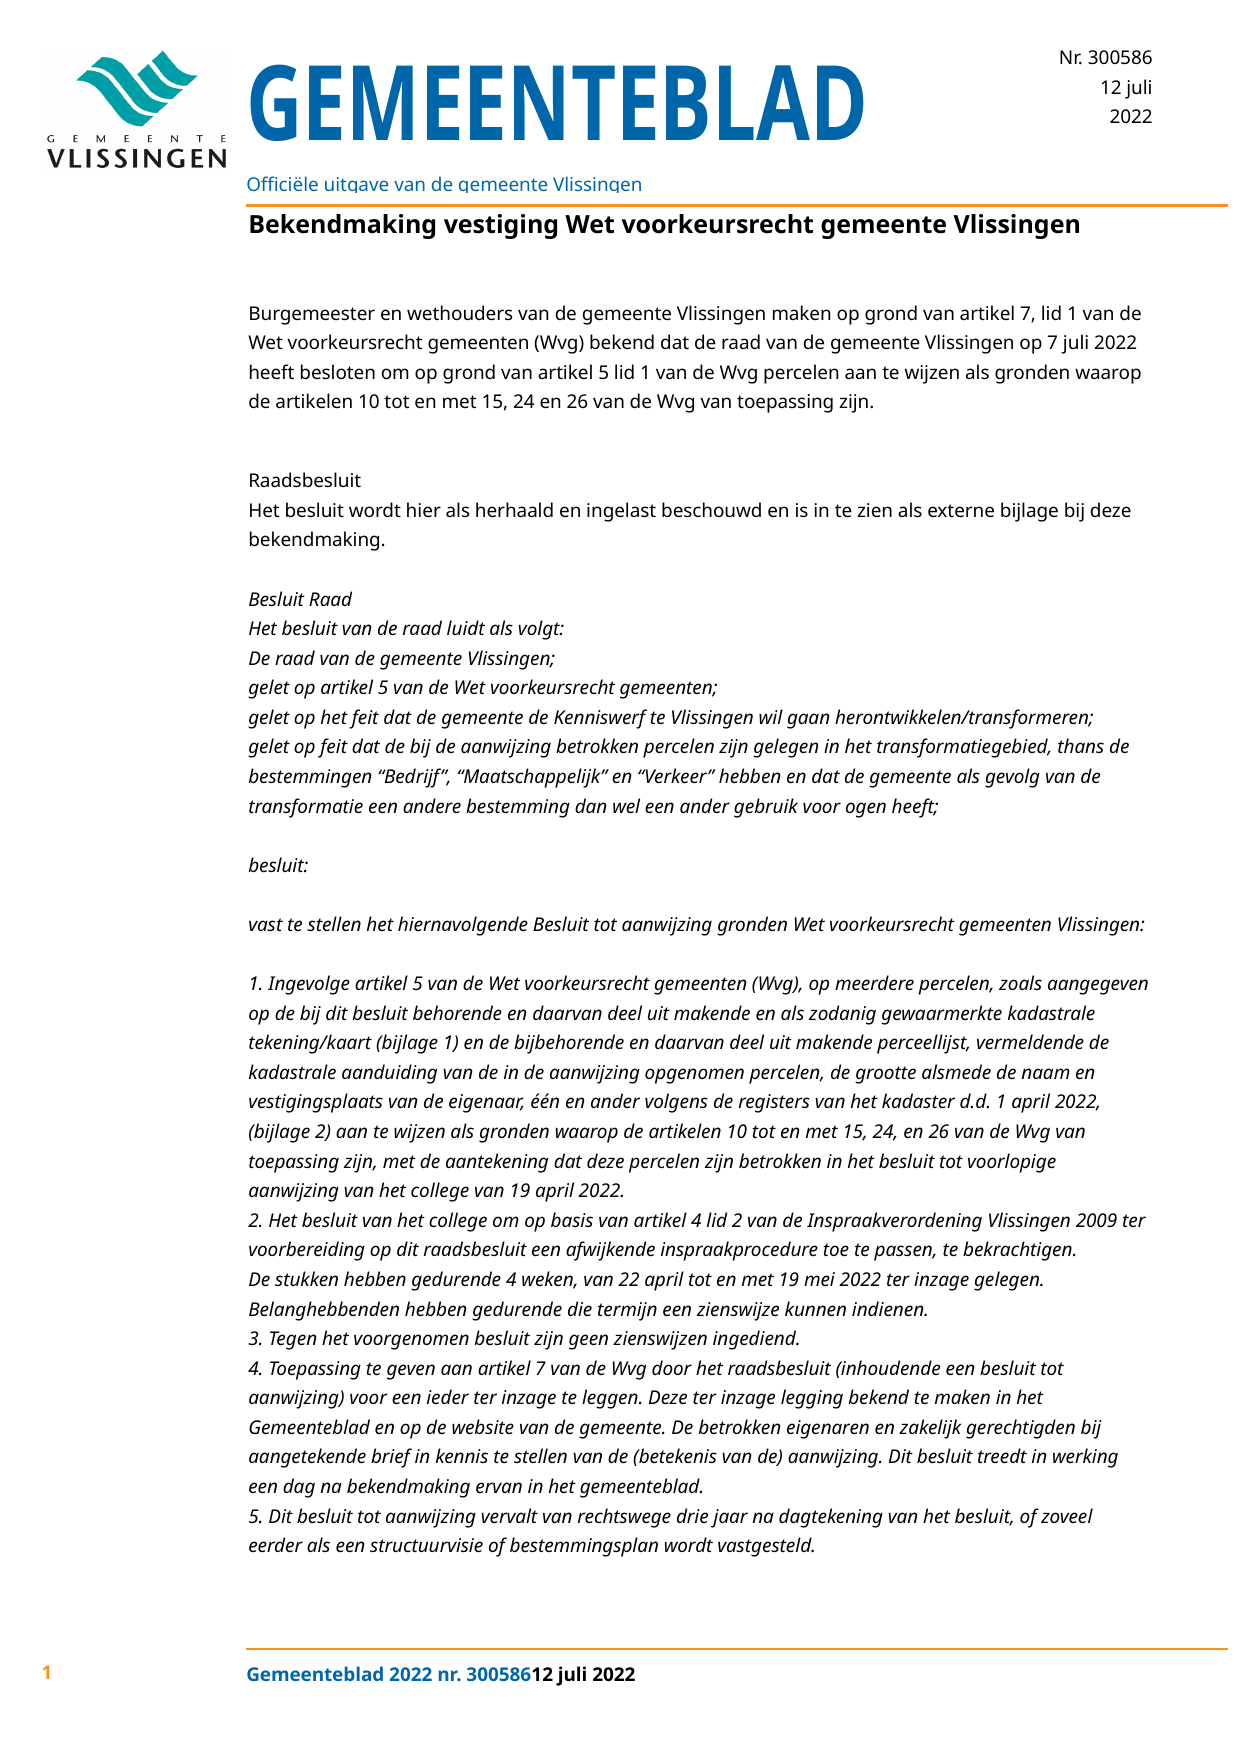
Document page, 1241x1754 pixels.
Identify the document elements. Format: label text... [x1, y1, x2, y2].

text De raad van de gemeente Vlissingen; [248, 645, 1152, 671]
text 4. Toepassing te geven aan artikel 7 van de Wvg door het raadsbesluit (inhoudende een besluit tot aanwijzing) voor een ieder ter inzage te leggen. Deze ter inzage legging bekend te maken in het Gemeenteblad en op de website van de gemeente. De betrokken eigenaren en zakelijk gerechtigden bij aangetekende brief in kennis te stellen van de (betekenis van de) aanwijzing. Dit besluit treedt in werking een dag na bekendmaking ervan in het gemeenteblad. [248, 1355, 1152, 1499]
text Raadsbesluit [248, 467, 1152, 493]
text Bekendmaking vestiging Wet voorkeursrecht gemeente Vlissingen [248, 207, 1152, 241]
text 5. Dit besluit tot aanwijzing vervalt van rechtswege drie jaar na dagtekening van het besluit, of zoveel eerder als een structuurvisie of bestemmingsplan wordt vastgesteld. [248, 1503, 1152, 1558]
text vast te stellen het hiernavolgende Besluit tot aanwijzing gronden Wet voorkeursrecht gemeenten Vlissingen: [248, 911, 1152, 937]
text Besluit Raad [248, 586, 1152, 612]
text Het besluit wordt hier als herhaald en ingelast beschouwd en is in te zien als externe bijlage bij deze bekendmaking. [248, 497, 1152, 552]
text Burgemeester en wethouders van de gemeente Vlissingen maken op grond van artikel 7, lid 1 van de Wet voorkeursrecht gemeenten (Wvg) bekend dat de raad van de gemeente Vlissingen op 7 juli 2022 heeft besloten om op grond van artikel 5 lid 1 van de Wvg percelen aan te wijzen als gronden waarop de artikelen 10 tot en met 15, 24 en 26 van de Wvg van toepassing zijn. [248, 300, 1152, 414]
text gelet op artikel 5 van de Wet voorkeursrecht gemeenten; [248, 674, 1152, 700]
text besluit: [248, 852, 1152, 878]
picture [41, 47, 231, 172]
text 3. Tegen het voorgenomen besluit zijn geen zienswijzen ingediend. [248, 1325, 1152, 1351]
text 2. Het besluit van het college om op basis van artikel 4 lid 2 van de Inspraakverordening Vlissingen 2009 ter voorbereiding op dit raadsbesluit een afwijkende inspraakprocedure toe te passen, te bekrachtigen. [248, 1207, 1152, 1262]
text Het besluit van de raad luidt als volgt: [248, 615, 1152, 641]
text gelet op feit dat de bij de aanwijzing betrokken percelen zijn gelegen in het transformatiegebied, thans de bestemmingen “Bedrijf”, “Maatschappelijk” en “Verkeer” hebben en dat de gemeente als gevolg van de transformatie een andere bestemming dan wel een ander gebruik voor ogen heeft; [248, 734, 1152, 819]
text 1. Ingevolge artikel 5 van de Wet voorkeursrecht gemeenten (Wvg), op meerdere percelen, zoals aangegeven op de bij dit besluit behorende en daarvan deel uit makende en als zodanig gewaarmerkte kadastrale tekening/kaart (bijlage 1) en de bijbehorende en daarvan deel uit makende perceellijst, vermeldende de kadastrale aanduiding van de in de aanwijzing opgenomen percelen, de grootte alsmede de naam en vestigingsplaats van de eigenaar, één en ander volgens de registers van het kadaster d.d. 1 april 2022, (bijlage 2) aan te wijzen als gronden waarop de artikelen 10 tot en met 15, 24, en 26 van de Wvg van toepassing zijn, met de aantekening dat deze percelen zijn betrokken in het besluit tot voorlopige aanwijzing van het college van 19 april 2022. [248, 970, 1152, 1203]
text gelet op het feit dat de gemeente de Kenniswerf te Vlissingen wil gaan herontwikkelen/transformeren; [248, 704, 1152, 730]
text De stukken hebben gedurende 4 weken, van 22 april tot en met 19 mei 2022 ter inzage gelegen. Belanghebbenden hebben gedurende die termijn een zienswijze kunnen indienen. [248, 1266, 1152, 1322]
